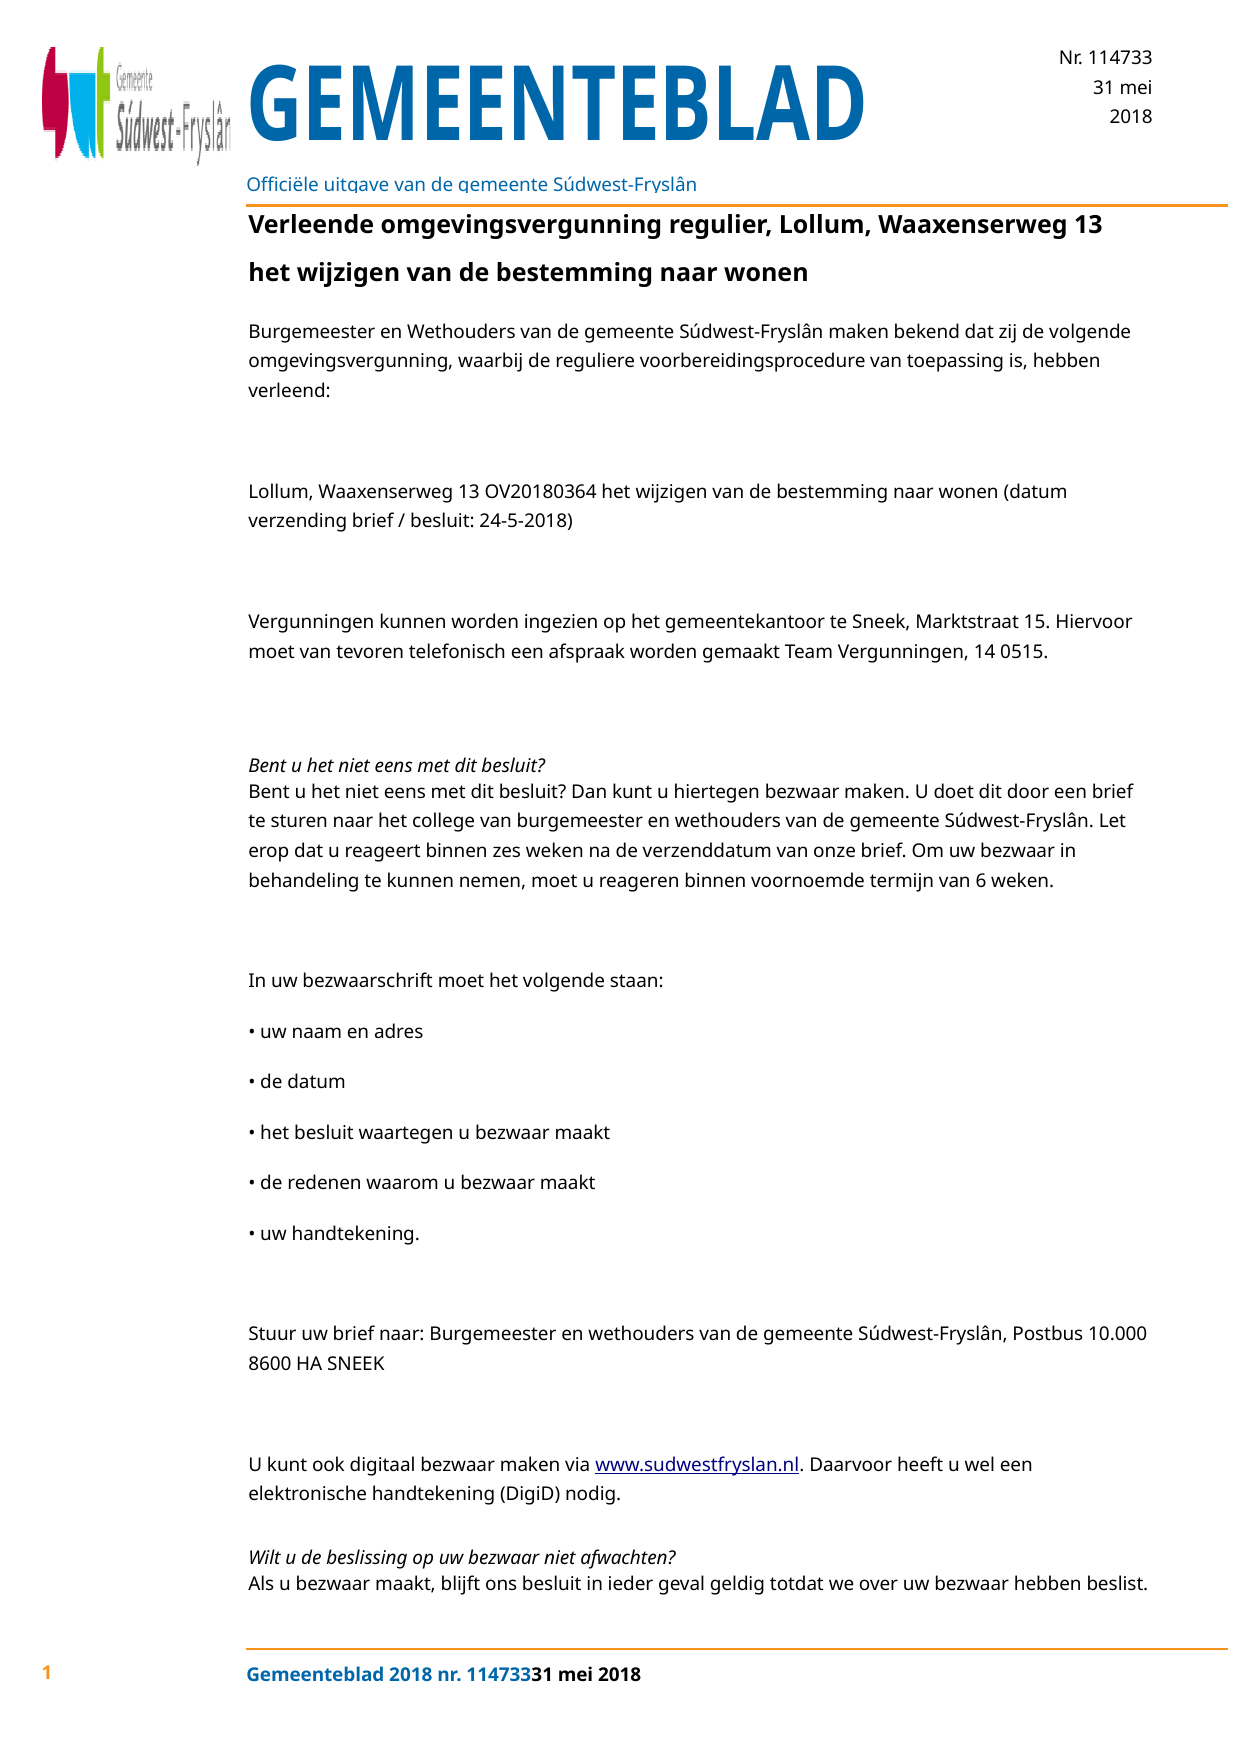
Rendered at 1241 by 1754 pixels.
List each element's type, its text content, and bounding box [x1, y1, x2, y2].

text • uw naam en adres [248, 1018, 1152, 1044]
text • het besluit waartegen u bezwaar maakt [248, 1119, 1152, 1144]
text Bent u het niet eens met dit besluit? [248, 752, 1152, 778]
text Wilt u de beslissing op uw bezwaar niet afwachten? [248, 1544, 1152, 1570]
text • de datum [248, 1068, 1152, 1094]
text Burgemeester en Wethouders van de gemeente Súdwest-Fryslân maken bekend dat zij de volgende omgevingsvergunning, waarbij de reguliere voorbereidingsprocedure van toepassing is, hebben verleend: [248, 318, 1152, 403]
text Stuur uw brief naar: Burgemeester en wethouders van de gemeente Súdwest-Fryslân, Postbus 10.000 8600 HA SNEEK [248, 1321, 1152, 1376]
text Als u bezwaar maakt, blijft ons besluit in ieder geval geldig totdat we over uw bezwaar hebben beslist. [248, 1570, 1152, 1596]
text • uw handtekening. [248, 1220, 1152, 1245]
text In uw bezwaarschrift moet het volgende staan: [248, 968, 1152, 993]
text Bent u het niet eens met dit besluit? Dan kunt u hiertegen bezwaar maken. U doet dit door een brief te sturen naar het college van burgemeester en wethouders van de gemeente Súdwest-Fryslân. Let erop dat u reageert binnen zes weken na de verzenddatum van onze brief. Om uw bezwaar in behandeling te kunnen nemen, moet u reageren binnen voornoemde termijn van 6 weken. [248, 778, 1152, 892]
picture [41, 47, 231, 172]
text U kunt ook digitaal bezwaar maken via www.sudwestfryslan.nl. Daarvoor heeft u wel een elektronische handtekening (DigiD) nodig. [248, 1451, 1152, 1506]
text • de redenen waarom u bezwaar maakt [248, 1169, 1152, 1195]
text Verleende omgevingsvergunning regulier, Lollum, Waaxenserweg 13 het wijzigen van de bestemming naar wonen [248, 207, 1152, 288]
text Lollum, Waaxenserweg 13 OV20180364 het wijzigen van de bestemming naar wonen (datum verzending brief / besluit: 24-5-2018) [248, 478, 1152, 533]
text Vergunningen kunnen worden ingezien op het gemeentekantoor te Sneek, Marktstraat 15. Hiervoor moet van tevoren telefonisch een afspraak worden gemaakt Team Vergunningen, 14 0515. [248, 608, 1152, 664]
